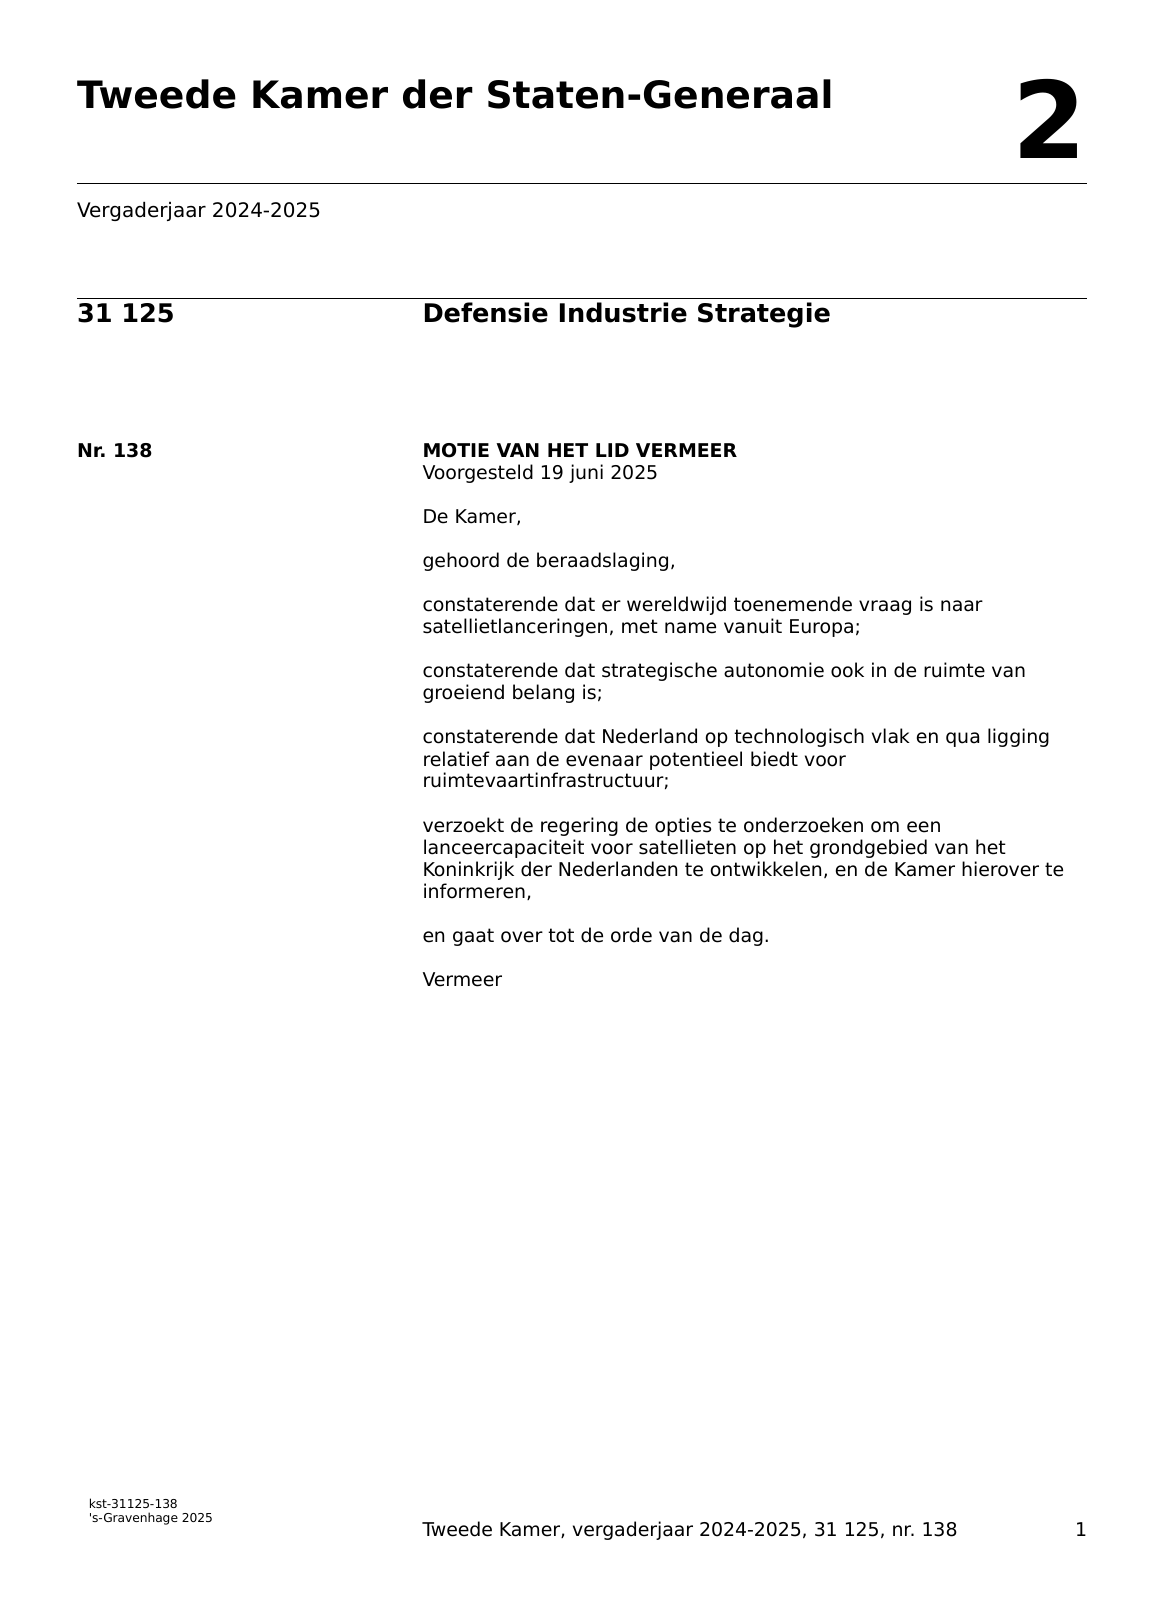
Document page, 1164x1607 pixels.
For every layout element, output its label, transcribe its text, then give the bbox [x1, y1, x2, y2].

table_header 2 [886, 59, 1087, 183]
text constaterende dat strategische autonomie ook in de ruimte van groeiend belang is; [422, 660, 1087, 704]
table_header Tweede Kamer der Staten-Generaal [77, 59, 886, 183]
text constaterende dat er wereldwijd toenemende vraag is naar satellietlanceringen, met name vanuit Europa; [422, 594, 1087, 638]
text De Kamer, [422, 506, 1087, 528]
text Voorgesteld 19 juni 2025 [422, 462, 1087, 484]
text en gaat over tot de orde van de dag. [422, 925, 1087, 947]
text constaterende dat Nederland op technologisch vlak en qua ligging relatief aan de evenaar potentieel biedt voor ruimtevaartinfrastructuur; [422, 726, 1087, 792]
subtitle 31 125 Defensie Industrie Strategie [77, 299, 1087, 329]
text 's-Gravenhage 2025 [88, 1511, 323, 1525]
text verzoekt de regering de opties te onderzoeken om een lanceercapaciteit voor satellieten op het grondgebied van het Koninkrijk der Nederlanden te ontwikkelen, en de Kamer hierover te informeren, [422, 814, 1087, 902]
text Vermeer [422, 969, 1087, 991]
table_cell Vergaderjaar 2024-2025 [77, 184, 1087, 298]
text kst-31125-138 [88, 1497, 323, 1511]
text gehoord de beraadslaging, [422, 550, 1087, 572]
subtitle Nr. 138 MOTIE VAN HET LID VERMEER [77, 440, 1087, 462]
